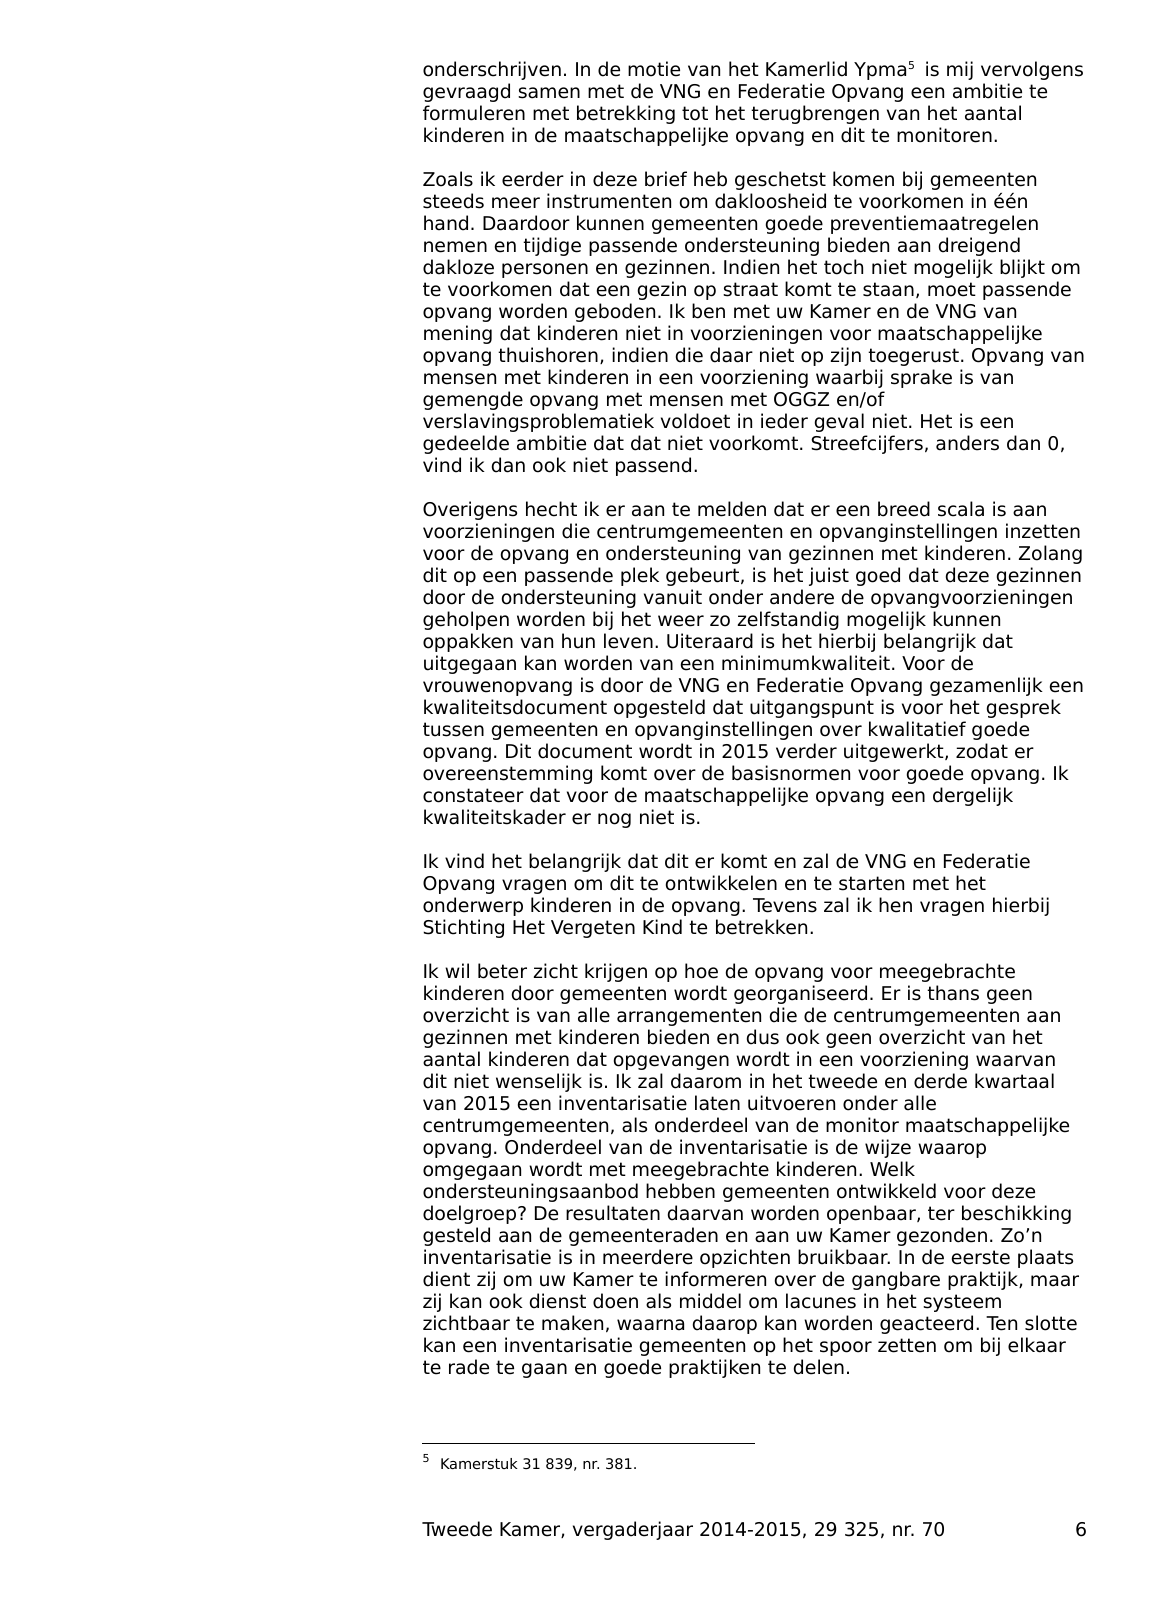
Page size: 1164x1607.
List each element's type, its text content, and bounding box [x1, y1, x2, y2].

text Ik vind het belangrijk dat dit er komt en zal de VNG en Federatie Opvang vragen om dit te ontwikkelen en te starten met het onderwerp kinderen in de opvang. Tevens zal ik hen vragen hierbij Stichting Het Vergeten Kind te betrekken. [422, 851, 1087, 939]
text Kamerstuk 31 839, nr. 381. [422, 1452, 1087, 1474]
text onderschrijven. In de motie van het Kamerlid Ypma is mij vervolgens gevraagd samen met de VNG en Federatie Opvang een ambitie te formuleren met betrekking tot het terugbrengen van het aantal kinderen in de maatschappelijke opvang en dit te monitoren. [422, 59, 1087, 147]
text Overigens hecht ik er aan te melden dat er een breed scala is aan voorzieningen die centrumgemeenten en opvanginstellingen inzetten voor de opvang en ondersteuning van gezinnen met kinderen. Zolang dit op een passende plek gebeurt, is het juist goed dat deze gezinnen door de ondersteuning vanuit onder andere de opvangvoorzieningen geholpen worden bij het weer zo zelfstandig mogelijk kunnen oppakken van hun leven. Uiteraard is het hierbij belangrijk dat uitgegaan kan worden van een minimumkwaliteit. Voor de vrouwenopvang is door de VNG en Federatie Opvang gezamenlijk een kwaliteitsdocument opgesteld dat uitgangspunt is voor het gesprek tussen gemeenten en opvanginstellingen over kwalitatief goede opvang. Dit document wordt in 2015 verder uitgewerkt, zodat er overeenstemming komt over de basisnormen voor goede opvang. Ik constateer dat voor de maatschappelijke opvang een dergelijk kwaliteitskader er nog niet is. [422, 499, 1087, 829]
text Ik wil beter zicht krijgen op hoe de opvang voor meegebrachte kinderen door gemeenten wordt georganiseerd. Er is thans geen overzicht is van alle arrangementen die de centrumgemeenten aan gezinnen met kinderen bieden en dus ook geen overzicht van het aantal kinderen dat opgevangen wordt in een voorziening waarvan dit niet wenselijk is. Ik zal daarom in het tweede en derde kwartaal van 2015 een inventarisatie laten uitvoeren onder alle centrumgemeenten, als onderdeel van de monitor maatschappelijke opvang. Onderdeel van de inventarisatie is de wijze waarop omgegaan wordt met meegebrachte kinderen. Welk ondersteuningsaanbod hebben gemeenten ontwikkeld voor deze doelgroep? De resultaten daarvan worden openbaar, ter beschikking gesteld aan de gemeenteraden en aan uw Kamer gezonden. Zo’n inventarisatie is in meerdere opzichten bruikbaar. In de eerste plaats dient zij om uw Kamer te informeren over de gangbare praktijk, maar zij kan ook dienst doen als middel om lacunes in het systeem zichtbaar te maken, waarna daarop kan worden geacteerd. Ten slotte kan een inventarisatie gemeenten op het spoor zetten om bij elkaar te rade te gaan en goede praktijken te delen. [422, 961, 1087, 1379]
text Zoals ik eerder in deze brief heb geschetst komen bij gemeenten steeds meer instrumenten om dakloosheid te voorkomen in één hand. Daardoor kunnen gemeenten goede preventiemaatregelen nemen en tijdige passende ondersteuning bieden aan dreigend dakloze personen en gezinnen. Indien het toch niet mogelijk blijkt om te voorkomen dat een gezin op straat komt te staan, moet passende opvang worden geboden. Ik ben met uw Kamer en de VNG van mening dat kinderen niet in voorzieningen voor maatschappelijke opvang thuishoren, indien die daar niet op zijn toegerust. Opvang van mensen met kinderen in een voorziening waarbij sprake is van gemengde opvang met mensen met OGGZ en/of verslavingsproblematiek voldoet in ieder geval niet. Het is een gedeelde ambitie dat dat niet voorkomt. Streefcijfers, anders dan 0, vind ik dan ook niet passend. [422, 169, 1087, 477]
